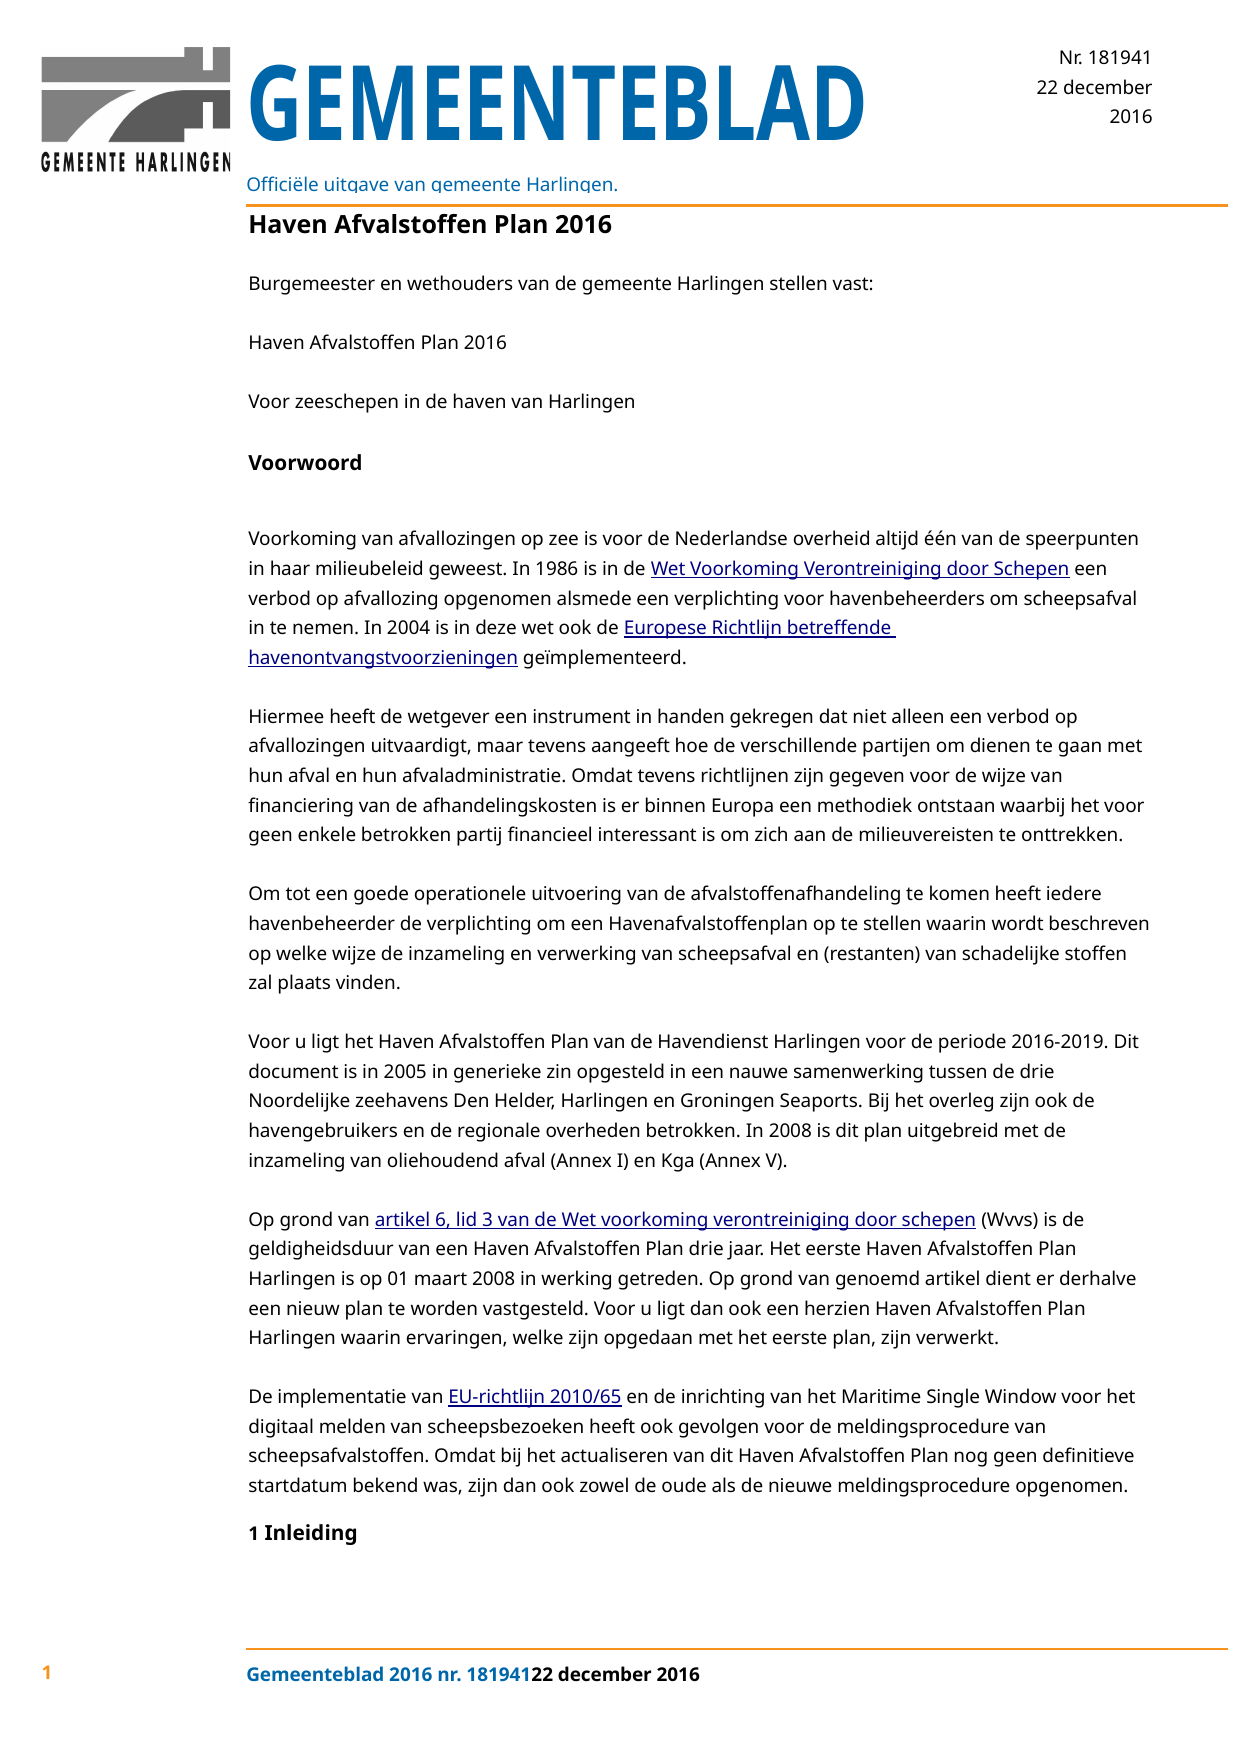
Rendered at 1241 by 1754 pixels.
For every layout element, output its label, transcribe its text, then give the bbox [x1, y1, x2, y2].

text Op grond van artikel 6, lid 3 van de Wet voorkoming verontreiniging door schepen (Wvvs) is de geldigheidsduur van een Haven Afvalstoffen Plan drie jaar. Het eerste Haven Afvalstoffen Plan Harlingen is op 01 maart 2008 in werking getreden. Op grond van genoemd artikel dient er derhalve een nieuw plan te worden vastgesteld. Voor u ligt dan ook een herzien Haven Afvalstoffen Plan Harlingen waarin ervaringen, welke zijn opgedaan met het eerste plan, zijn verwerkt. [248, 1206, 1152, 1350]
text Burgemeester en wethouders van de gemeente Harlingen stellen vast: [248, 270, 1152, 296]
picture [41, 47, 231, 172]
text Voor u ligt het Haven Afvalstoffen Plan van de Havendienst Harlingen voor de periode 2016-2019. Dit document is in 2005 in generieke zin opgesteld in een nauwe samenwerking tussen de drie Noordelijke zeehavens Den Helder, Harlingen en Groningen Seaports. Bij het overleg zijn ook de havengebruikers en de regionale overheden betrokken. In 2008 is dit plan uitgebreid met de inzameling van oliehoudend afval (Annex I) en Kga (Annex V). [248, 1028, 1152, 1172]
text Om tot een goede operationele uitvoering van de afvalstoffenafhandeling te komen heeft iedere havenbeheerder de verplichting om een Havenafvalstoffenplan op te stellen waarin wordt beschreven op welke wijze de inzameling en verwerking van scheepsafval en (restanten) van schadelijke stoffen zal plaats vinden. [248, 881, 1152, 995]
text Voorkoming van afvallozingen op zee is voor de Nederlandse overheid altijd één van de speerpunten in haar milieubeleid geweest. In 1986 is in de Wet Voorkoming Verontreiniging door Schepen een verbod op afvallozing opgenomen alsmede een verplichting voor havenbeheerders om scheepsafval in te nemen. In 2004 is in deze wet ook de Europese Richtlijn betreffende havenontvangstvoorzieningen geïmplementeerd. [248, 526, 1152, 669]
text Hiermee heeft de wetgever een instrument in handen gekregen dat niet alleen een verbod op afvallozingen uitvaardigt, maar tevens aangeeft hoe de verschillende partijen om dienen te gaan met hun afval en hun afvaladministratie. Omdat tevens richtlijnen zijn gegeven voor de wijze van financiering van de afhandelingskosten is er binnen Europa een methodiek ontstaan waarbij het voor geen enkele betrokken partij financieel interessant is om zich aan de milieuvereisten te onttrekken. [248, 703, 1152, 847]
text Voor zeeschepen in de haven van Harlingen [248, 389, 1152, 414]
text Haven Afvalstoffen Plan 2016 [248, 207, 1152, 241]
text De implementatie van EU-richtlijn 2010/65 en de inrichting van het Maritime Single Window voor het digitaal melden van scheepsbezoeken heeft ook gevolgen voor de meldingsprocedure van scheepsafvalstoffen. Omdat bij het actualiseren van dit Haven Afvalstoffen Plan nog geen definitieve startdatum bekend was, zijn dan ook zowel de oude als de nieuwe meldingsprocedure opgenomen. [248, 1383, 1152, 1498]
text Haven Afvalstoffen Plan 2016 [248, 329, 1152, 355]
text Voorwoord [248, 448, 1152, 476]
text 1 Inleiding [248, 1518, 1152, 1546]
